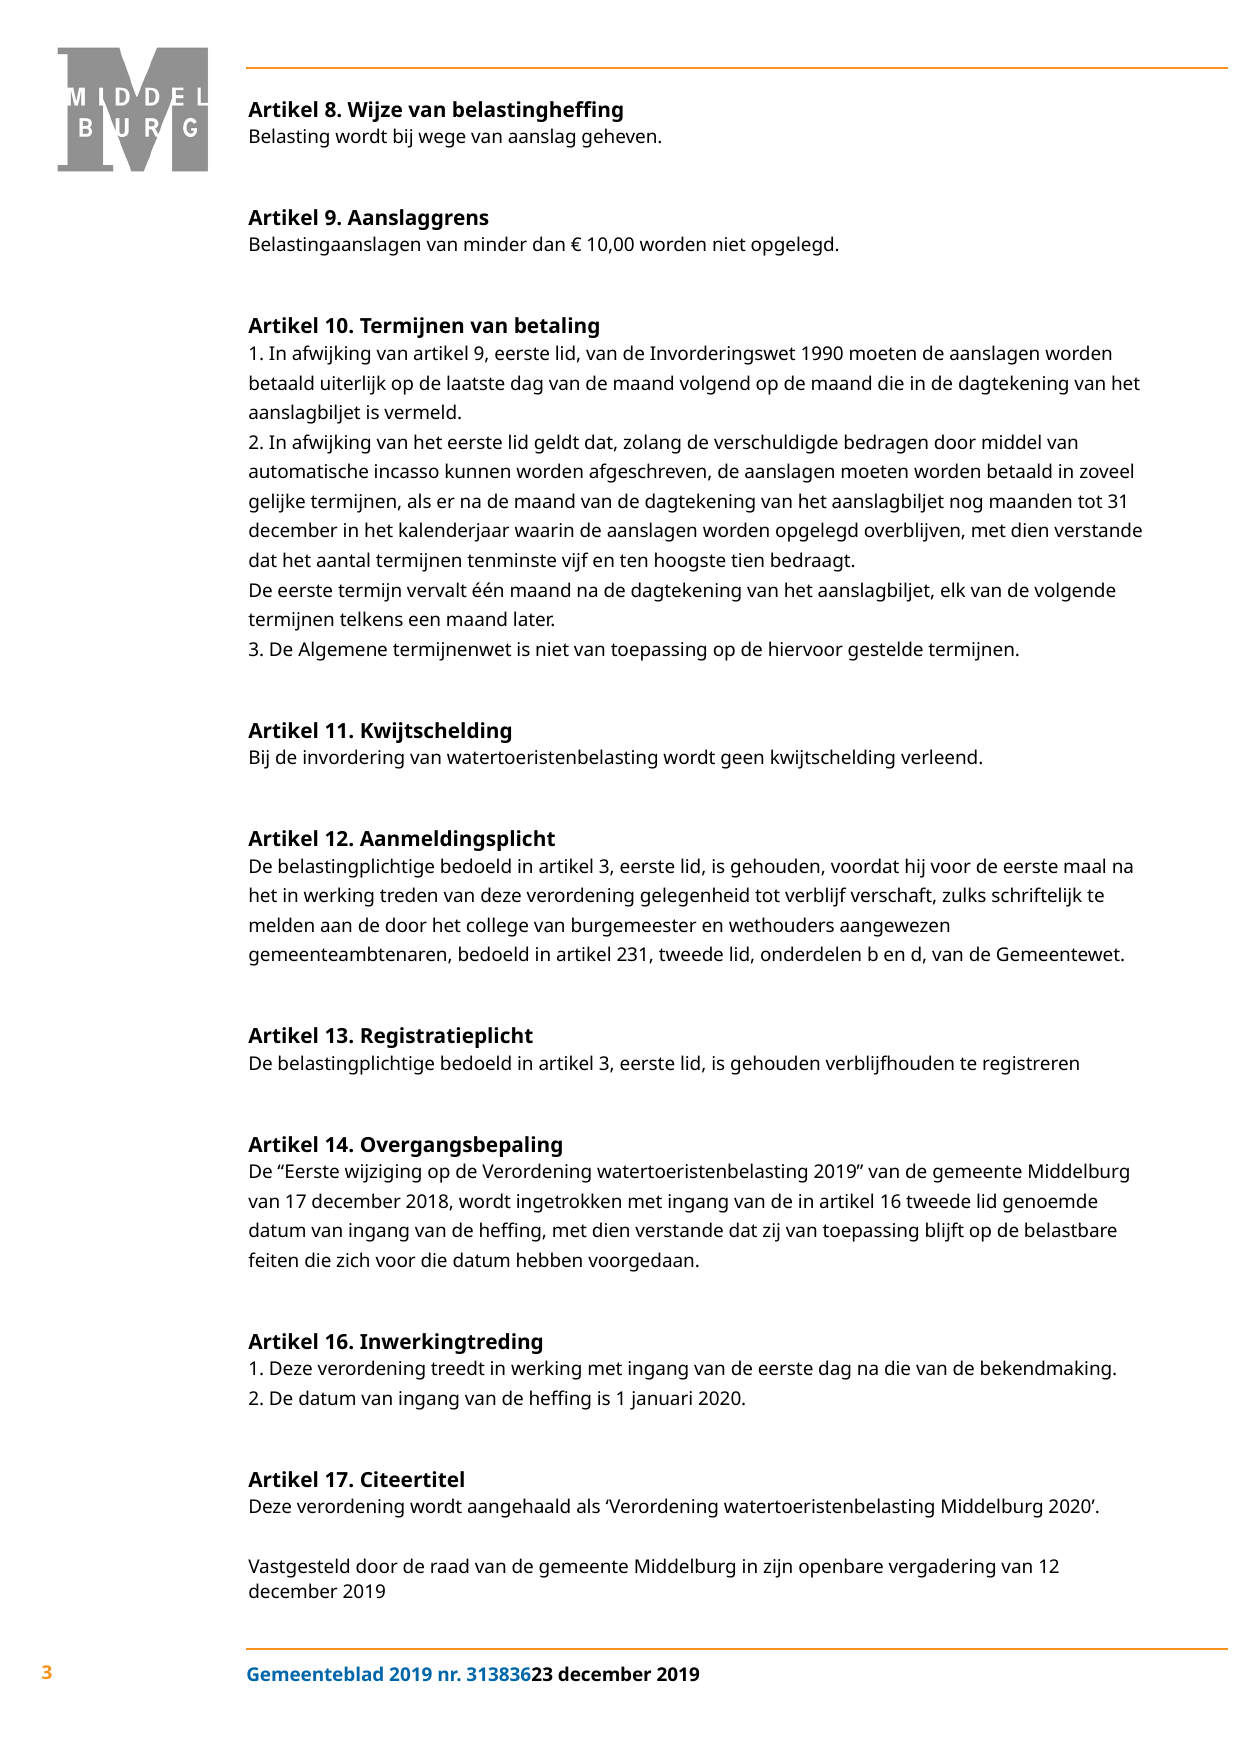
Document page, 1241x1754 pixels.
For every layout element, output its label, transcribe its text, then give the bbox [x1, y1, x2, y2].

text Vastgesteld door de raad van de gemeente Middelburg in zijn openbare vergadering van 12 december 2019 [248, 1553, 1152, 1604]
text Artikel 10. Termijnen van betaling [248, 312, 1152, 340]
text 1. Deze verordening treedt in werking met ingang van de eerste dag na die van de bekendmaking. [248, 1356, 1152, 1381]
picture [41, 47, 231, 172]
text Artikel 14. Overgangsbepaling [248, 1130, 1152, 1158]
text De belastingplichtige bedoeld in artikel 3, eerste lid, is gehouden, voordat hij voor de eerste maal na het in werking treden van deze verordening gelegenheid tot verblijf verschaft, zulks schriftelijk te melden aan de door het college van burgemeester en wethouders aangewezen gemeenteambtenaren, bedoeld in artikel 231, tweede lid, onderdelen b en d, van de Gemeentewet. [248, 853, 1152, 967]
text Deze verordening wordt aangehaald als ‘Verordening watertoeristenbelasting Middelburg 2020’. [248, 1494, 1152, 1519]
text 2. In afwijking van het eerste lid geldt dat, zolang de verschuldigde bedragen door middel van automatische incasso kunnen worden afgeschreven, de aanslagen moeten worden betaald in zoveel gelijke termijnen, als er na de maand van de dagtekening van het aanslagbiljet nog maanden tot 31 december in het kalenderjaar waarin de aanslagen worden opgelegd overblijven, met dien verstande dat het aantal termijnen tenminste vijf en ten hoogste tien bedraagt. [248, 429, 1152, 573]
text Artikel 8. Wijze van belastingheffing [248, 95, 1152, 123]
text Artikel 12. Aanmeldingsplicht [248, 824, 1152, 853]
text Artikel 13. Registratieplicht [248, 1022, 1152, 1050]
text Artikel 17. Citeertitel [248, 1465, 1152, 1494]
text Artikel 9. Aanslaggrens [248, 203, 1152, 232]
text De “Eerste wijziging op de Verordening watertoeristenbelasting 2019” van de gemeente Middelburg van 17 december 2018, wordt ingetrokken met ingang van de in artikel 16 tweede lid genoemde datum van ingang van de heffing, met dien verstande dat zij van toepassing blijft op de belastbare feiten die zich voor die datum hebben voorgedaan. [248, 1158, 1152, 1273]
text Bij de invordering van watertoeristenbelasting wordt geen kwijtschelding verleend. [248, 744, 1152, 770]
text De belastingplichtige bedoeld in artikel 3, eerste lid, is gehouden verblijfhouden te registreren [248, 1050, 1152, 1076]
text Belastingaanslagen van minder dan € 10,00 worden niet opgelegd. [248, 232, 1152, 257]
text 1. In afwijking van artikel 9, eerste lid, van de Invorderingswet 1990 moeten de aanslagen worden betaald uiterlijk op de laatste dag van de maand volgend op de maand die in de dagtekening van het aanslagbiljet is vermeld. [248, 340, 1152, 425]
text Artikel 11. Kwijtschelding [248, 716, 1152, 744]
text De eerste termijn vervalt één maand na de dagtekening van het aanslagbiljet, elk van de volgende termijnen telkens een maand later. [248, 577, 1152, 632]
text 3. De Algemene termijnenwet is niet van toepassing op de hiervoor gestelde termijnen. [248, 636, 1152, 662]
text Belasting wordt bij wege van aanslag geheven. [248, 123, 1152, 149]
text Artikel 16. Inwerkingtreding [248, 1327, 1152, 1356]
text 2. De datum van ingang van de heffing is 1 januari 2020. [248, 1385, 1152, 1411]
